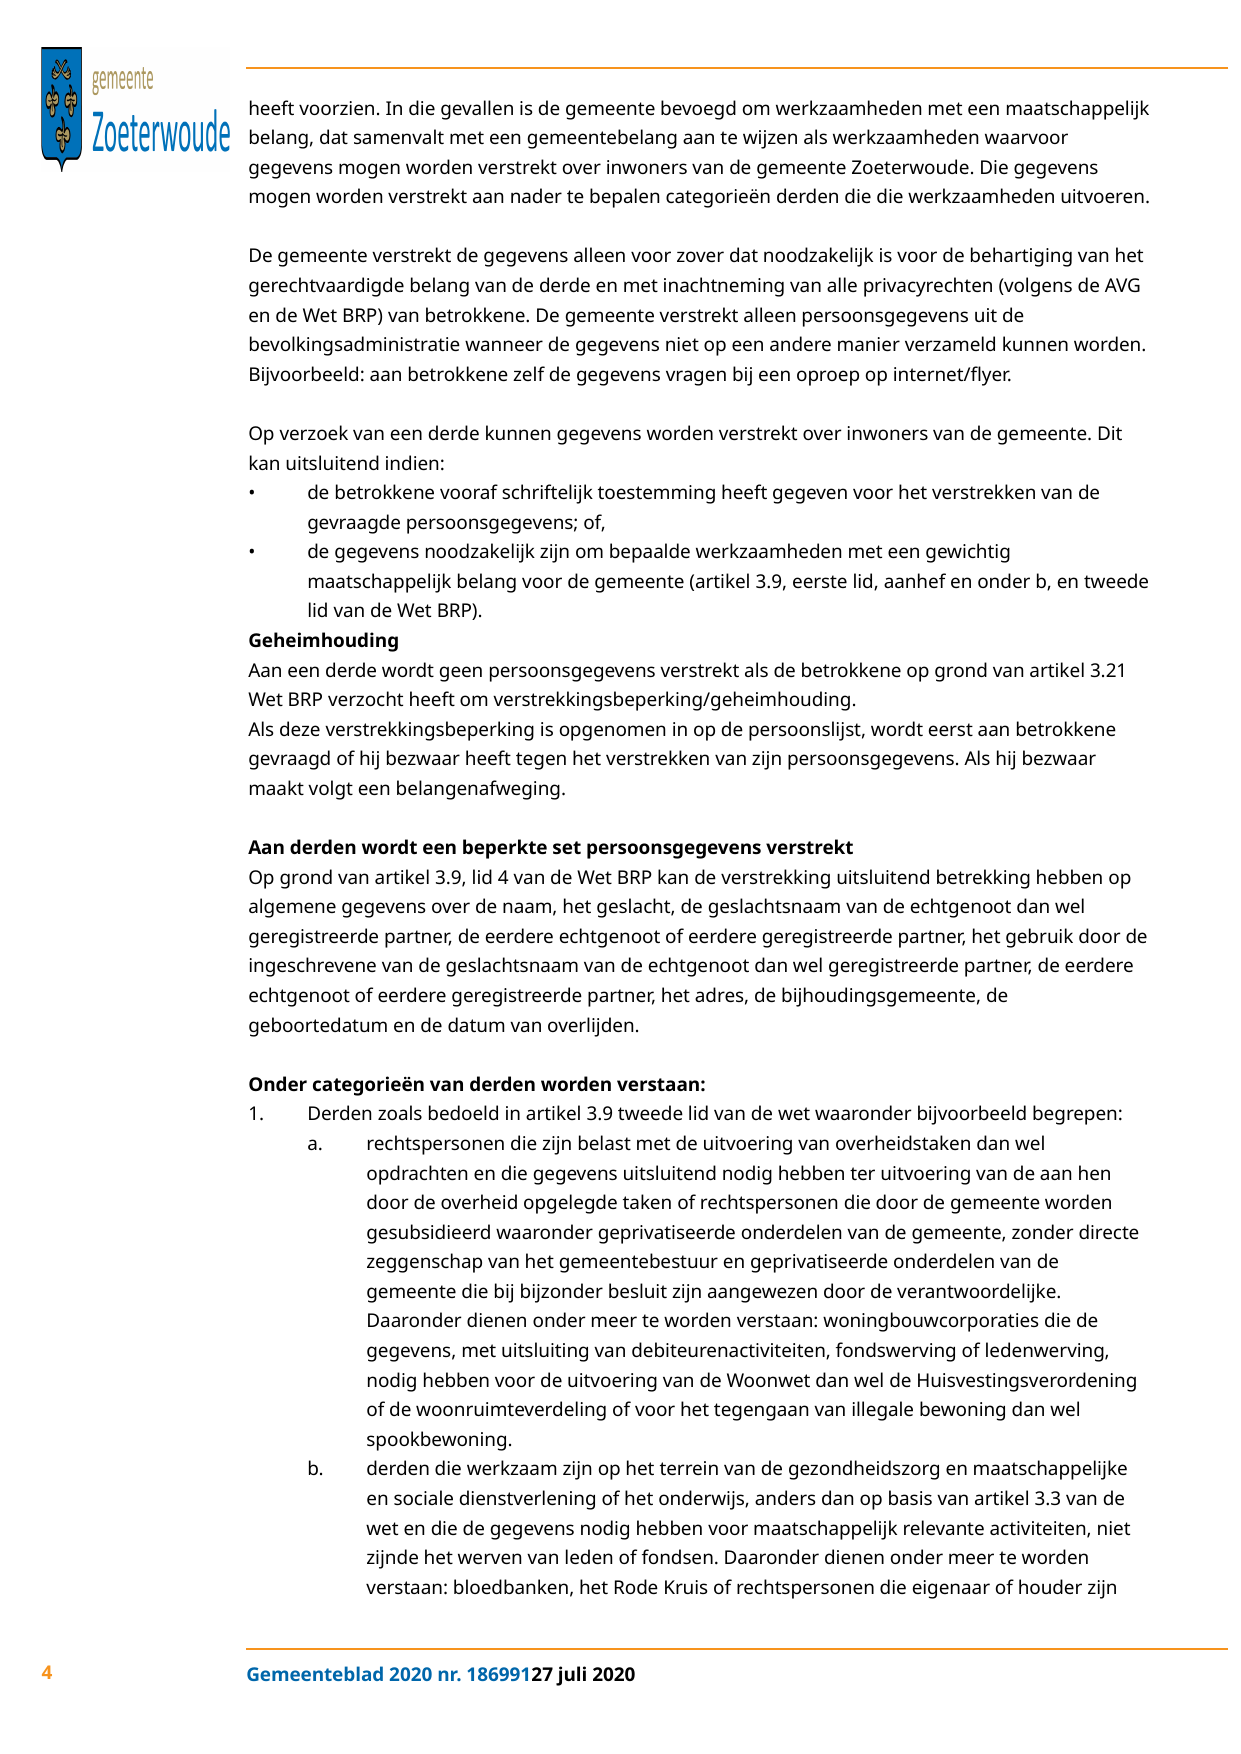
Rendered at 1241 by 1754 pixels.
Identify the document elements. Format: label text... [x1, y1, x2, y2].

list de gegevens noodzakelijk zijn om bepaalde werkzaamheden met een gewichtig maatschappelijk belang voor de gemeente (artikel 3.9, eerste lid, aanhef en onder b, en tweede lid van de Wet BRP). [248, 538, 1152, 623]
picture [41, 47, 231, 172]
list derden die werkzaam zijn op het terrein van de gezondheidszorg en maatschappelijke en sociale dienstverlening of het onderwijs, anders dan op basis van artikel 3.3 van de wet en die de gegevens nodig hebben voor maatschappelijk relevante activiteiten, niet zijnde het werven van leden of fondsen. Daaronder dienen onder meer te worden verstaan: bloedbanken, het Rode Kruis of rechtspersonen die eigenaar of houder zijn [307, 1456, 1152, 1600]
text heeft voorzien. In die gevallen is de gemeente bevoegd om werkzaamheden met een maatschappelijk belang, dat samenvalt met een gemeentebelang aan te wijzen als werkzaamheden waarvoor gegevens mogen worden verstrekt over inwoners van de gemeente Zoeterwoude. Die gegevens mogen worden verstrekt aan nader te bepalen categorieën derden die die werkzaamheden uitvoeren. [248, 95, 1152, 209]
text De gemeente verstrekt de gegevens alleen voor zover dat noodzakelijk is voor de behartiging van het gerechtvaardigde belang van de derde en met inachtneming van alle privacyrechten (volgens de AVG en de Wet BRP) van betrokkene. De gemeente verstrekt alleen persoonsgegevens uit de bevolkingsadministratie wanneer de gegevens niet op een andere manier verzameld kunnen worden. Bijvoorbeeld: aan betrokkene zelf de gegevens vragen bij een oproep op internet/flyer. [248, 243, 1152, 387]
list de betrokkene vooraf schriftelijk toestemming heeft gegeven voor het verstrekken van de gevraagde persoonsgegevens; of, [248, 479, 1152, 535]
text Aan een derde wordt geen persoonsgegevens verstrekt als de betrokkene op grond van artikel 3.21 Wet BRP verzocht heeft om verstrekkingsbeperking/geheimhouding. [248, 657, 1152, 712]
text Op grond van artikel 3.9, lid 4 van de Wet BRP kan de verstrekking uitsluitend betrekking hebben op algemene gegevens over de naam, het geslacht, de geslachtsnaam van de echtgenoot dan wel geregistreerde partner, de eerdere echtgenoot of eerdere geregistreerde partner, het gebruik door de ingeschrevene van de geslachtsnaam van de echtgenoot dan wel geregistreerde partner, de eerdere echtgenoot of eerdere geregistreerde partner, het adres, de bijhoudingsgemeente, de geboortedatum en de datum van overlijden. [248, 864, 1152, 1038]
list rechtspersonen die zijn belast met de uitvoering van overheidstaken dan wel opdrachten en die gegevens uitsluitend nodig hebben ter uitvoering van de aan hen door de overheid opgelegde taken of rechtspersonen die door de gemeente worden gesubsidieerd waaronder geprivatiseerde onderdelen van de gemeente, zonder directe zeggenschap van het gemeentebestuur en geprivatiseerde onderdelen van de gemeente die bij bijzonder besluit zijn aangewezen door de verantwoordelijke. Daaronder dienen onder meer te worden verstaan: woningbouwcorporaties die de gegevens, met uitsluiting van debiteurenactiviteiten, fondswerving of ledenwerving, nodig hebben voor de uitvoering van de Woonwet dan wel de Huisvestingsverordening of de woonruimteverdeling of voor het tegengaan van illegale bewoning dan wel spookbewoning. [307, 1130, 1152, 1452]
text Als deze verstrekkingsbeperking is opgenomen in op de persoonslijst, wordt eerst aan betrokkene gevraagd of hij bezwaar heeft tegen het verstrekken van zijn persoonsgegevens. Als hij bezwaar maakt volgt een belangenafweging. [248, 716, 1152, 801]
text Onder categorieën van derden worden verstaan: [248, 1071, 1152, 1097]
text Geheimhouding [248, 627, 1152, 653]
text Op verzoek van een derde kunnen gegevens worden verstrekt over inwoners van de gemeente. Dit kan uitsluitend indien: [248, 420, 1152, 476]
text Aan derden wordt een beperkte set persoonsgegevens verstrekt [248, 834, 1152, 860]
list Derden zoals bedoeld in artikel 3.9 tweede lid van de wet waaronder bijvoorbeeld begrepen: [248, 1101, 1152, 1126]
